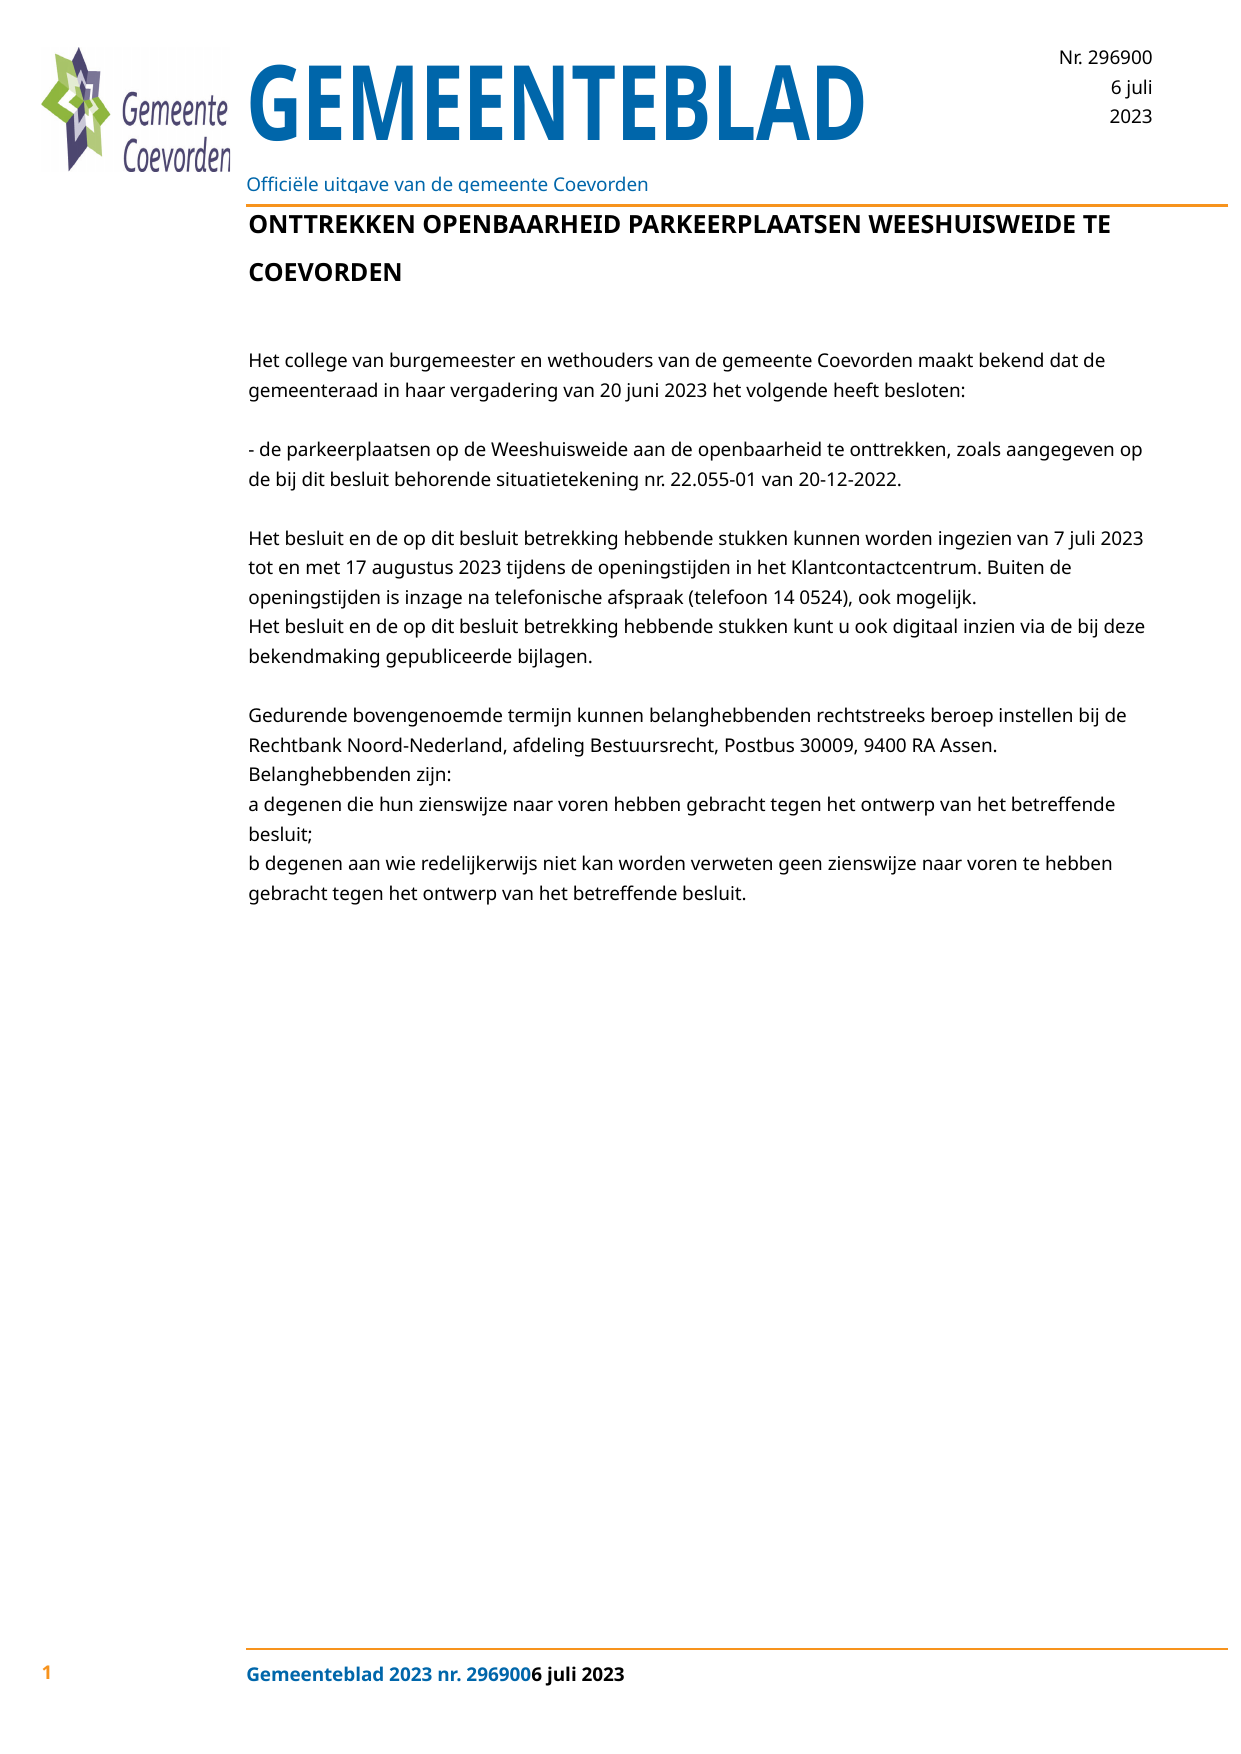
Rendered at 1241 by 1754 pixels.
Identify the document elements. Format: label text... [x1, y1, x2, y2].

text Het besluit en de op dit besluit betrekking hebbende stukken kunnen worden ingezien van 7 juli 2023 tot en met 17 augustus 2023 tijdens de openingstijden in het Klantcontactcentrum. Buiten de openingstijden is inzage na telefonische afspraak (telefoon 14 0524), ook mogelijk. [248, 525, 1152, 610]
text a degenen die hun zienswijze naar voren hebben gebracht tegen het ontwerp van het betreffende besluit; [248, 791, 1152, 847]
text Het besluit en de op dit besluit betrekking hebbende stukken kunt u ook digitaal inzien via de bij deze bekendmaking gepubliceerde bijlagen. [248, 614, 1152, 669]
text b degenen aan wie redelijkerwijs niet kan worden verweten geen zienswijze naar voren te hebben gebracht tegen het ontwerp van het betreffende besluit. [248, 850, 1152, 906]
picture [41, 47, 231, 172]
text Het college van burgemeester en wethouders van de gemeente Coevorden maakt bekend dat de gemeenteraad in haar vergadering van 20 juni 2023 het volgende heeft besloten: [248, 347, 1152, 403]
text ONTTREKKEN OPENBAARHEID PARKEERPLAATSEN WEESHUISWEIDE TE COEVORDEN [248, 207, 1152, 288]
text Gedurende bovengenoemde termijn kunnen belanghebbenden rechtstreeks beroep instellen bij de Rechtbank Noord-Nederland, afdeling Bestuursrecht, Postbus 30009, 9400 RA Assen. Belanghebbenden zijn: [248, 702, 1152, 787]
text - de parkeerplaatsen op de Weeshuisweide aan de openbaarheid te onttrekken, zoals aangegeven op de bij dit besluit behorende situatietekening nr. 22.055-01 van 20-12-2022. [248, 436, 1152, 492]
